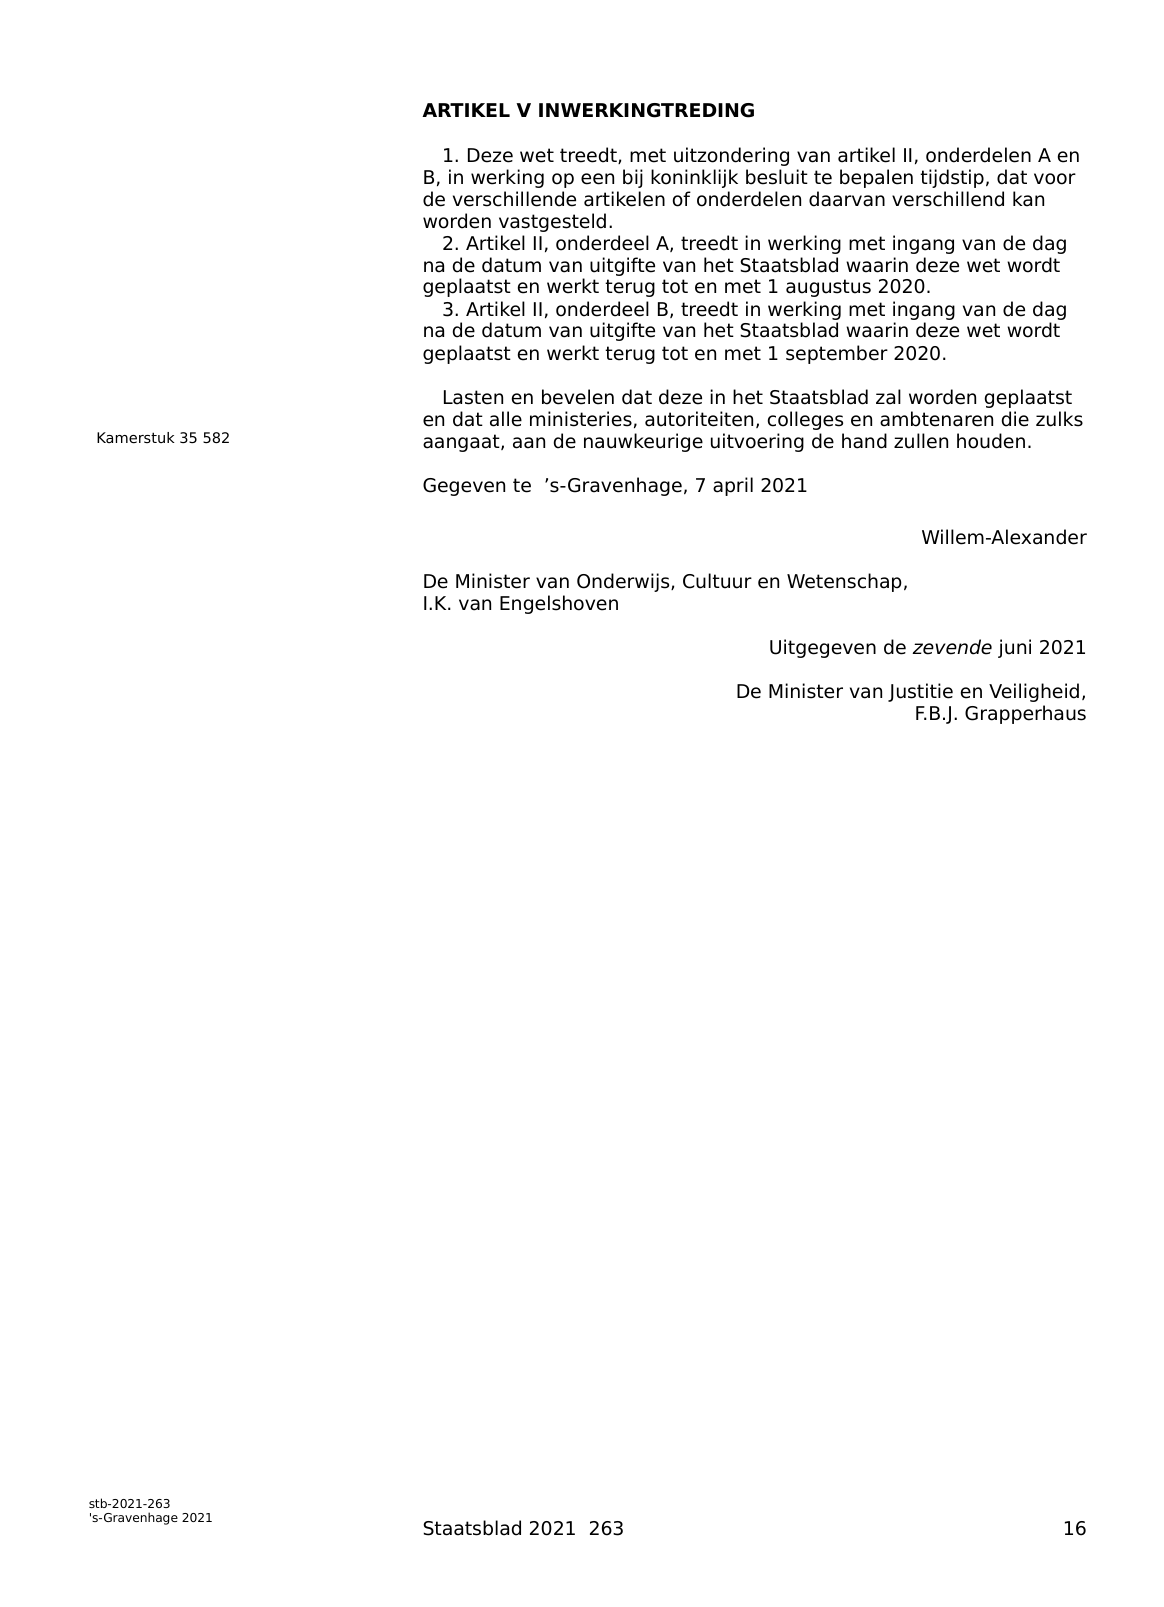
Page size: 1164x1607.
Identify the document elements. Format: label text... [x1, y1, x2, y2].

subtitle ARTIKEL V INWERKINGTREDING [422, 100, 1087, 122]
text 1. Deze wet treedt, met uitzondering van artikel II, onderdelen A en B, in werking op een bij koninklijk besluit te bepalen tijdstip, dat voor de verschillende artikelen of onderdelen daarvan verschillend kan worden vastgesteld. [422, 144, 1087, 232]
text 3. Artikel II, onderdeel B, treedt in werking met ingang van de dag na de datum van uitgifte van het Staatsblad waarin deze wet wordt geplaatst en werkt terug tot en met 1 september 2020. [422, 298, 1087, 364]
text stb-2021-263 [88, 1497, 323, 1511]
text Kamerstuk 35 582 [77, 429, 396, 446]
text De Minister van Onderwijs, Cultuur en Wetenschap, I.K. van Engelshoven [422, 571, 1087, 615]
text De Minister van Justitie en Veiligheid, F.B.J. Grapperhaus [422, 681, 1087, 725]
text Lasten en bevelen dat deze in het Staatsblad zal worden geplaatst en dat alle ministeries, autoriteiten, colleges en ambtenaren die zulks aangaat, aan de nauwkeurige uitvoering de hand zullen houden. [422, 387, 1087, 452]
text Gegeven te ’s-Gravenhage, 7 april 2021 [422, 475, 1087, 497]
text Willem-Alexander [422, 527, 1087, 549]
text 2. Artikel II, onderdeel A, treedt in werking met ingang van de dag na de datum van uitgifte van het Staatsblad waarin deze wet wordt geplaatst en werkt terug tot en met 1 augustus 2020. [422, 232, 1087, 298]
text Uitgegeven de zevende juni 2021 [422, 637, 1087, 659]
text 's-Gravenhage 2021 [88, 1511, 323, 1525]
